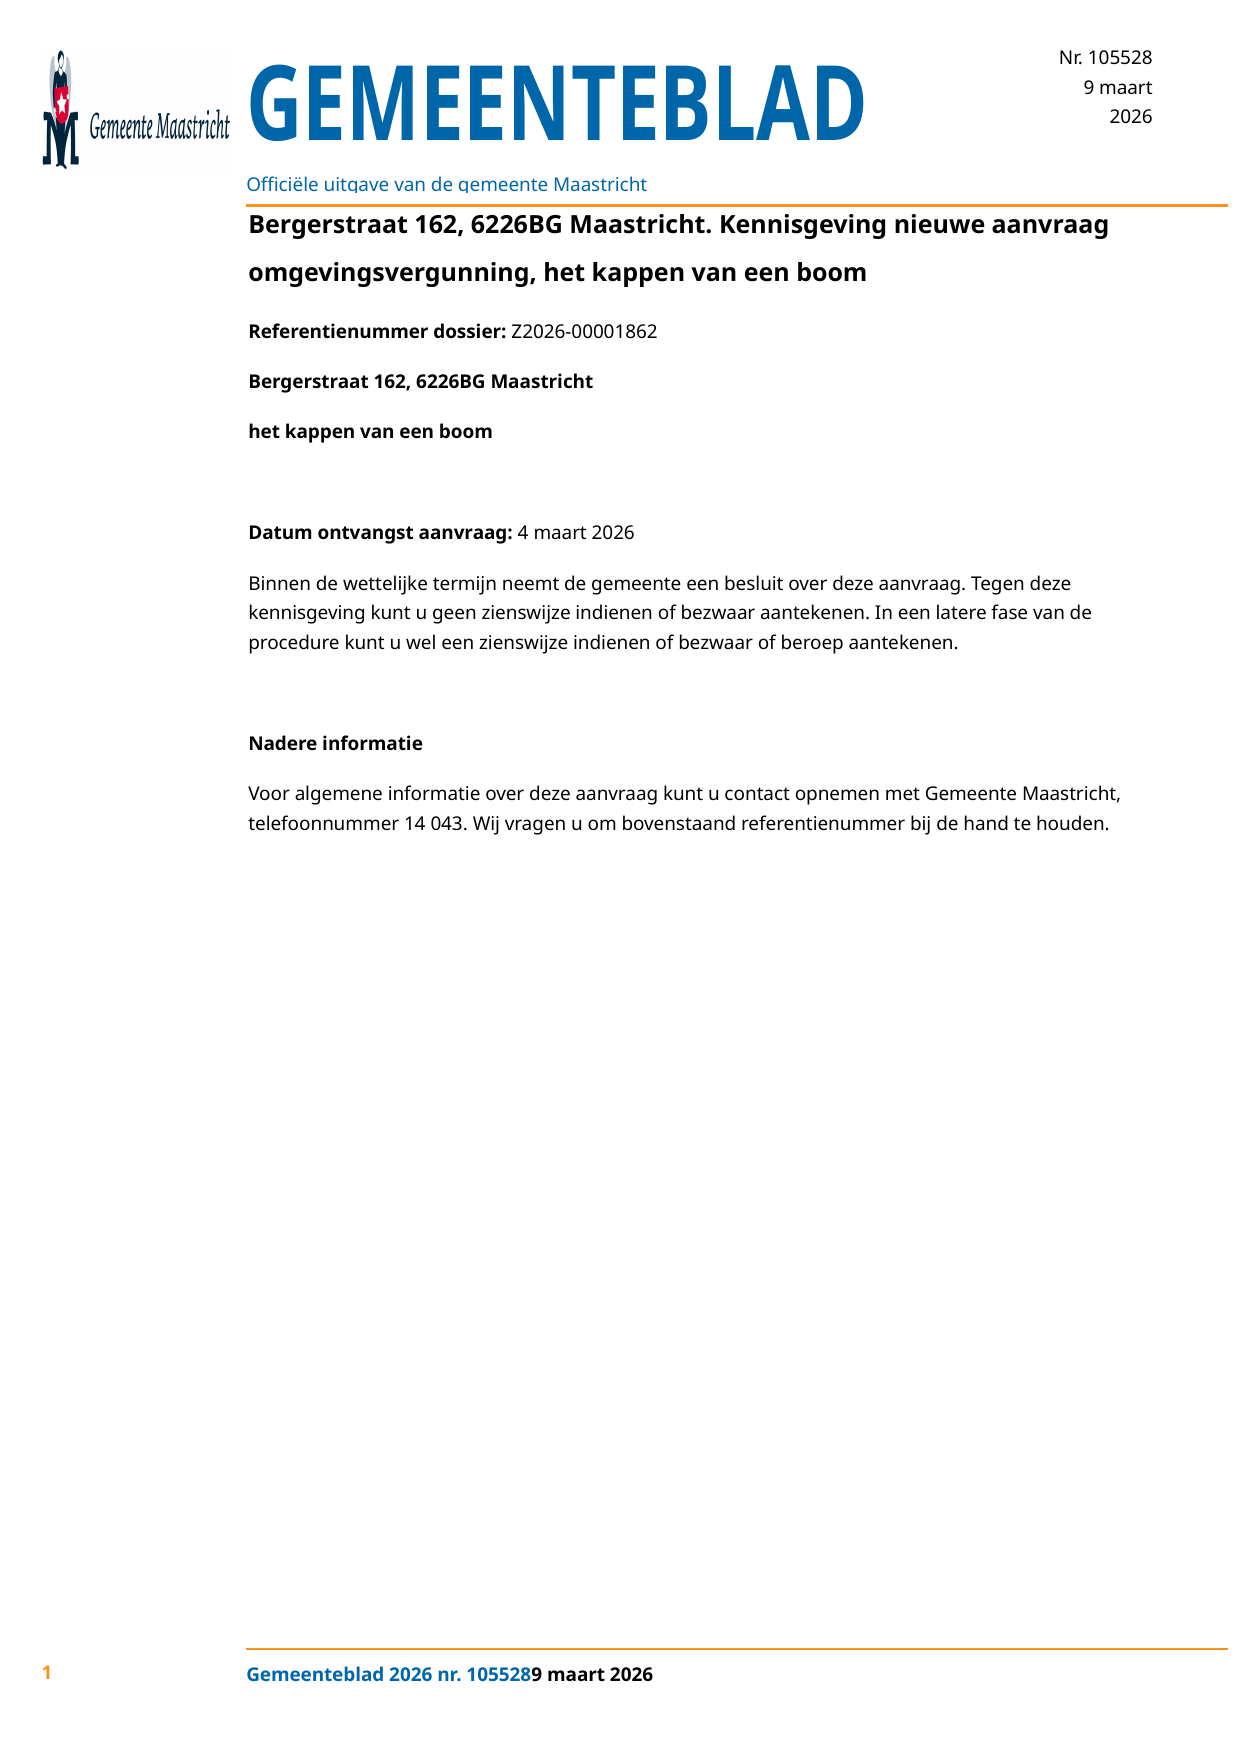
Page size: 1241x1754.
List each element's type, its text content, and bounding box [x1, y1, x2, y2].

text Voor algemene informatie over deze aanvraag kunt u contact opnemen met Gemeente Maastricht, telefoonnummer 14 043. Wij vragen u om bovenstaand referentienummer bij de hand te houden. [248, 780, 1152, 836]
text Nadere informatie [248, 730, 1152, 756]
text Referentienummer dossier: Z2026-00001862 [248, 318, 1152, 344]
text Binnen de wettelijke termijn neemt de gemeente een besluit over deze aanvraag. Tegen deze kennisgeving kunt u geen zienswijze indienen of bezwaar aantekenen. In een latere fase van de procedure kunt u wel een zienswijze indienen of bezwaar of beroep aantekenen. [248, 570, 1152, 655]
picture [41, 47, 231, 172]
text Datum ontvangst aanvraag: 4 maart 2026 [248, 519, 1152, 545]
text Bergerstraat 162, 6226BG Maastricht. Kennisgeving nieuwe aanvraag omgevingsvergunning, het kappen van een boom [248, 207, 1152, 288]
text Bergerstraat 162, 6226BG Maastricht [248, 368, 1152, 394]
text het kappen van een boom [248, 419, 1152, 444]
